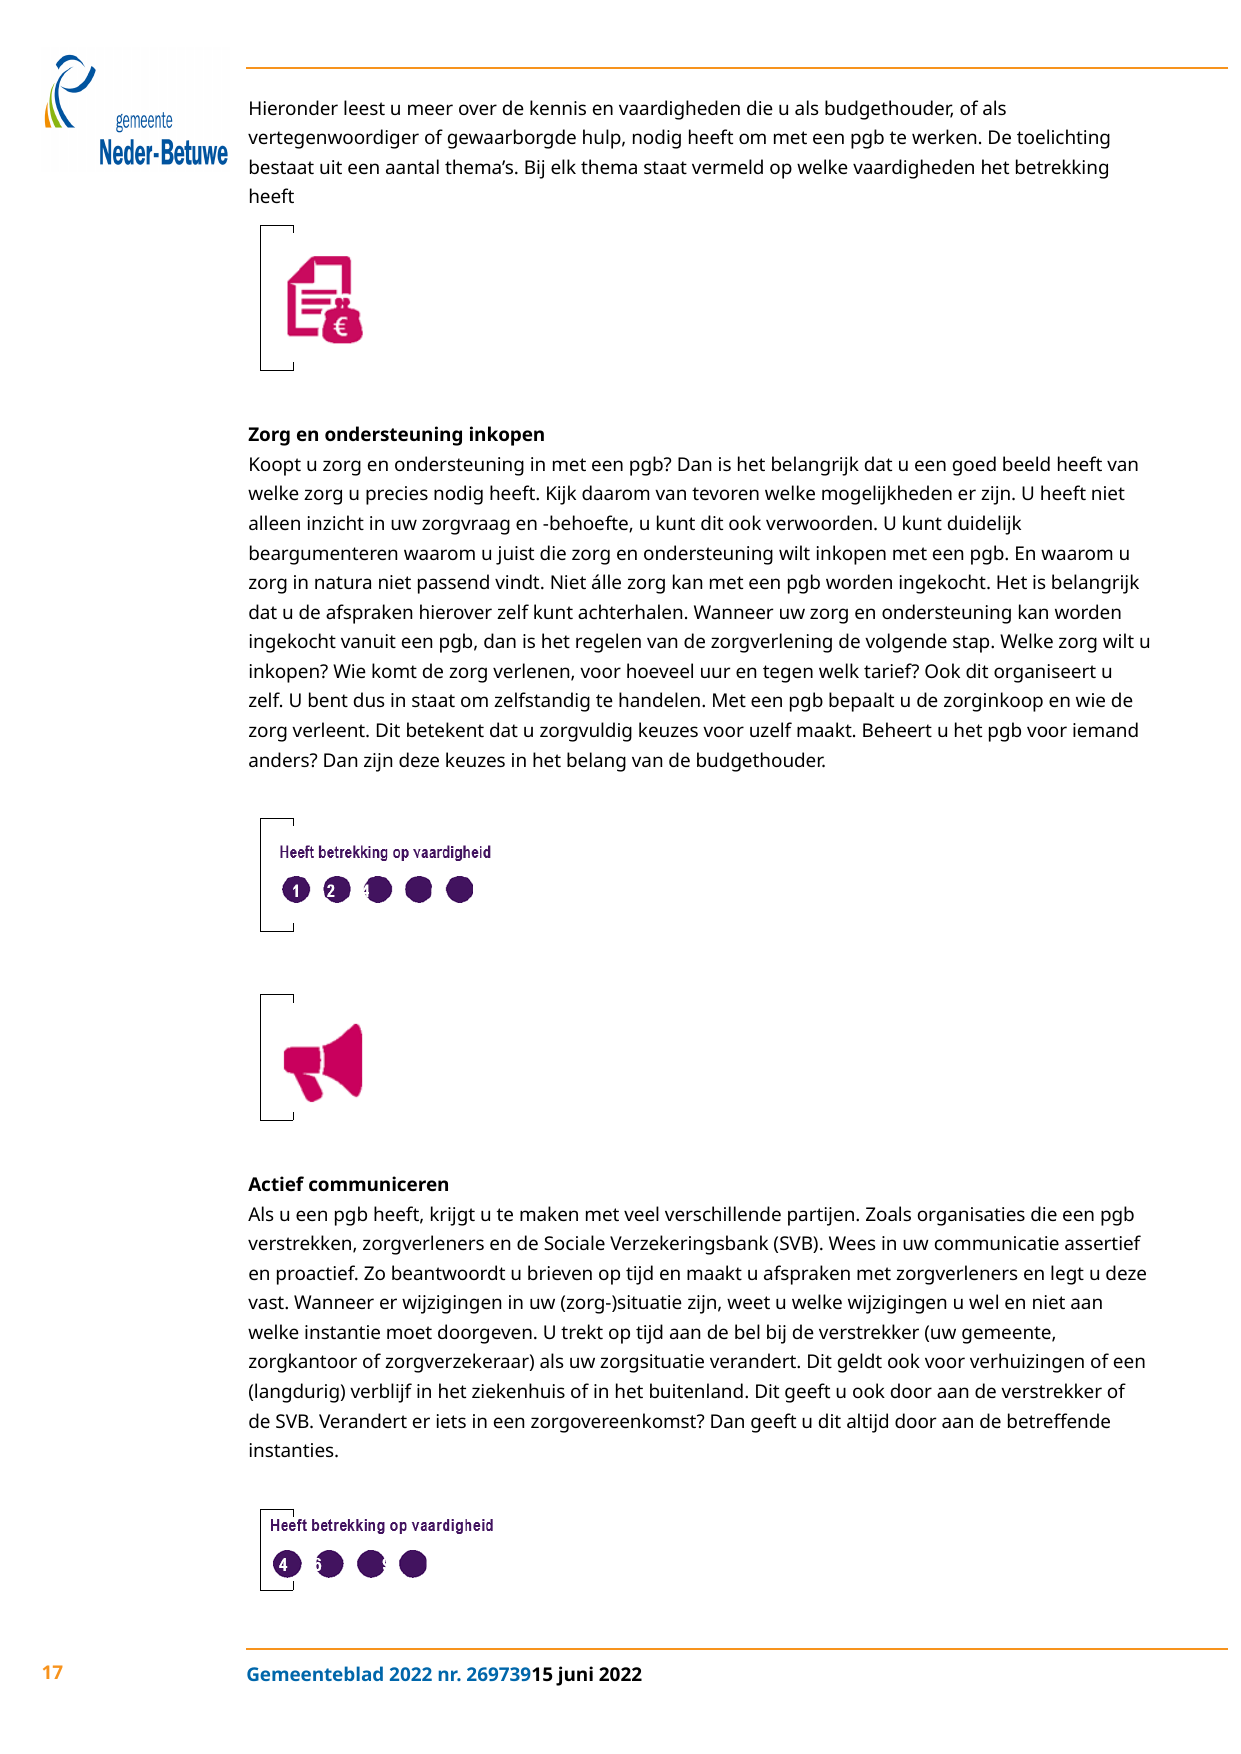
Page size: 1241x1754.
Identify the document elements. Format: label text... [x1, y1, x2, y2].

text Zorg en ondersteuning inkopen [248, 421, 1152, 447]
text Koopt u zorg en ondersteuning in met een pgb? Dan is het belangrijk dat u een goed beeld heeft van welke zorg u precies nodig heeft. Kijk daarom van tevoren welke mogelijkheden er zijn. U heeft niet alleen inzicht in uw zorgvraag en -behoefte, u kunt dit ook verwoorden. U kunt duidelijk beargumenteren waarom u juist die zorg en ondersteuning wilt inkopen met een pgb. En waarom u zorg in natura niet passend vindt. Niet álle zorg kan met een pgb worden ingekocht. Het is belangrijk dat u de afspraken hierover zelf kunt achterhalen. Wanneer uw zorg en ondersteuning kan worden ingekocht vanuit een pgb, dan is het regelen van de zorgverlening de volgende stap. Welke zorg wilt u inkopen? Wie komt de zorg verlenen, voor hoeveel uur en tegen welk tarief? Ook dit organiseert u zelf. U bent dus in staat om zelfstandig te handelen. Met een pgb bepaalt u de zorginkoop en wie de zorg verleent. Dit betekent dat u zorgvuldig keuzes voor uzelf maakt. Beheert u het pgb voor iemand anders? Dan zijn deze keuzes in het belang van de budgethouder. [248, 451, 1152, 773]
text Actief communiceren [248, 1171, 1152, 1197]
picture [268, 826, 505, 923]
picture [268, 233, 387, 362]
picture [41, 47, 231, 172]
picture [268, 1003, 387, 1112]
text Als u een pgb heeft, krijgt u te maken met veel verschillende partijen. Zoals organisaties die een pgb verstrekken, zorgverleners en de Sociale Verzekeringsbank (SVB). Wees in uw communicatie assertief en proactief. Zo beantwoordt u brieven op tijd en maakt u afspraken met zorgverleners en legt u deze vast. Wanneer er wijzigingen in uw (zorg-)situatie zijn, weet u welke wijzigingen u wel en niet aan welke instantie moet doorgeven. U trekt op tijd aan de bel bij de verstrekker (uw gemeente, zorgkantoor of zorgverzekeraar) als uw zorgsituatie verandert. Dit geldt ook voor verhuizingen of een (langdurig) verblijf in het ziekenhuis of in het buitenland. Dit geeft u ook door aan de verstrekker of de SVB. Verandert er iets in een zorgovereenkomst? Dan geeft u dit altijd door aan de betreffende instanties. [248, 1201, 1152, 1463]
text Hieronder leest u meer over de kennis en vaardigheden die u als budgethouder, of als vertegenwoordiger of gewaarborgde hulp, nodig heeft om met een pgb te werken. De toelichting bestaat uit een aantal thema’s. Bij elk thema staat vermeld op welke vaardigheden het betrekking heeft [248, 95, 1152, 209]
picture [268, 1517, 505, 1581]
